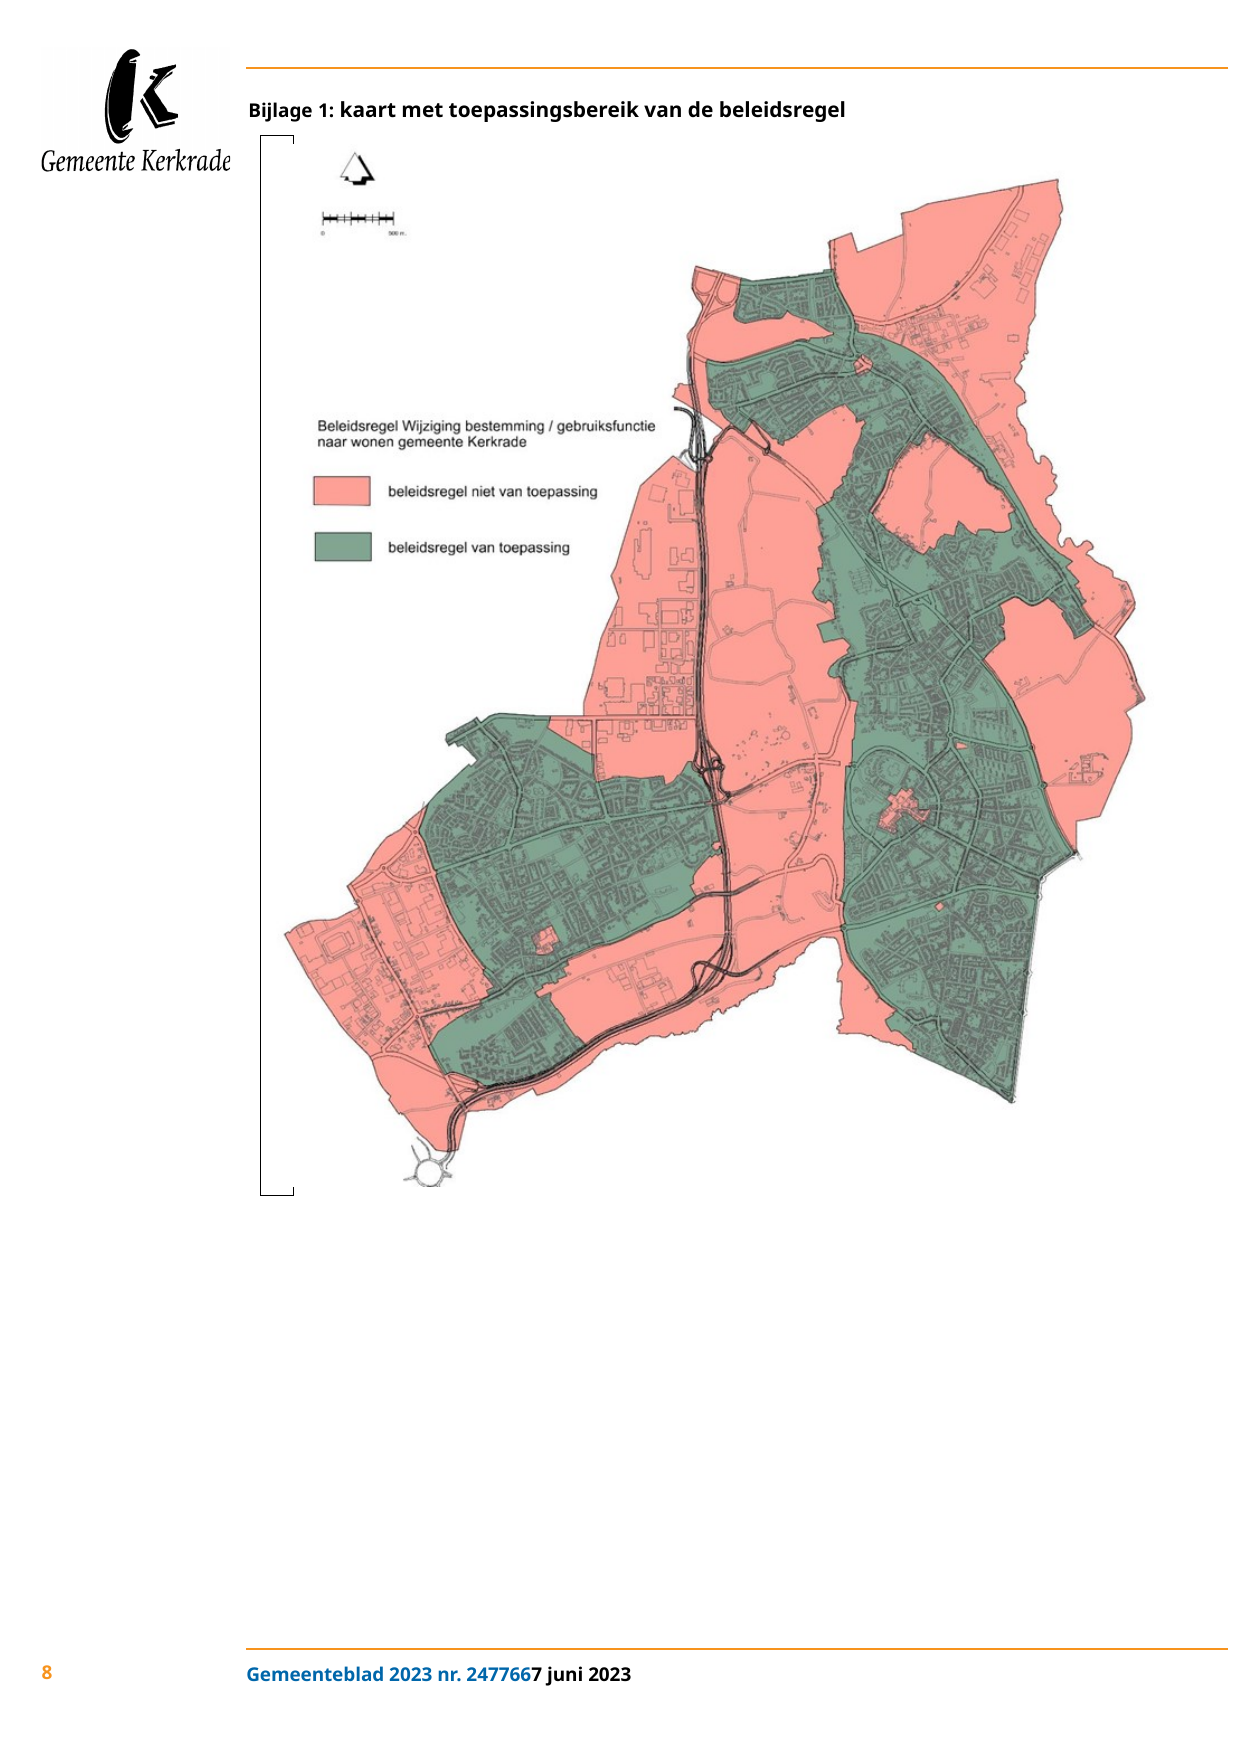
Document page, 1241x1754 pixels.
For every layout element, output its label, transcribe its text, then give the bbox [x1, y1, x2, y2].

picture [268, 144, 1155, 1187]
picture [41, 47, 231, 172]
text Bijlage 1: kaart met toepassingsbereik van de beleidsregel [248, 95, 1152, 123]
